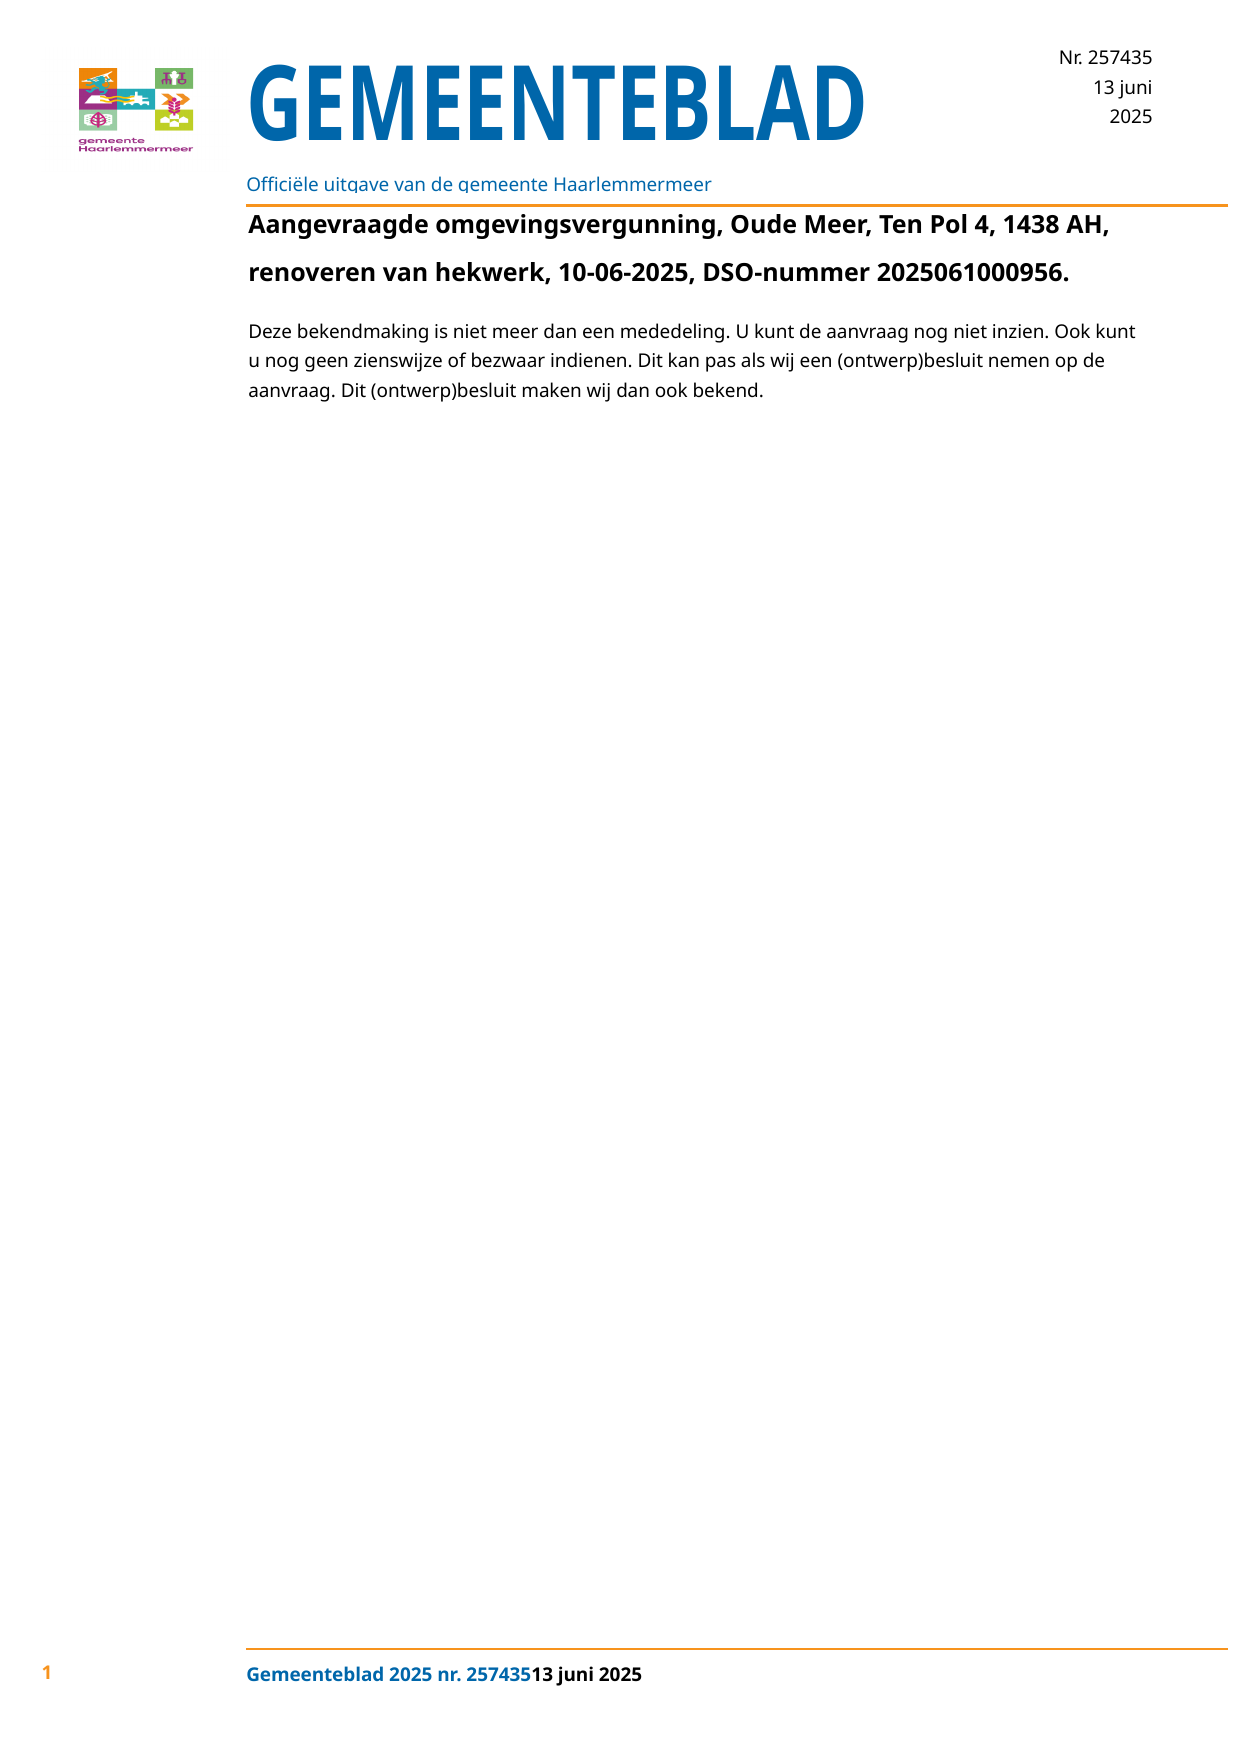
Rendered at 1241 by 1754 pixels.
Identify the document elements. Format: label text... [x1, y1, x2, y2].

picture [41, 47, 231, 172]
text Aangevraagde omgevingsvergunning, Oude Meer, Ten Pol 4, 1438 AH, renoveren van hekwerk, 10-06-2025, DSO-nummer 2025061000956. [248, 207, 1152, 288]
text Deze bekendmaking is niet meer dan een mededeling. U kunt de aanvraag nog niet inzien. Ook kunt u nog geen zienswijze of bezwaar indienen. Dit kan pas als wij een (ontwerp)besluit nemen op de aanvraag. Dit (ontwerp)besluit maken wij dan ook bekend. [248, 318, 1152, 403]
